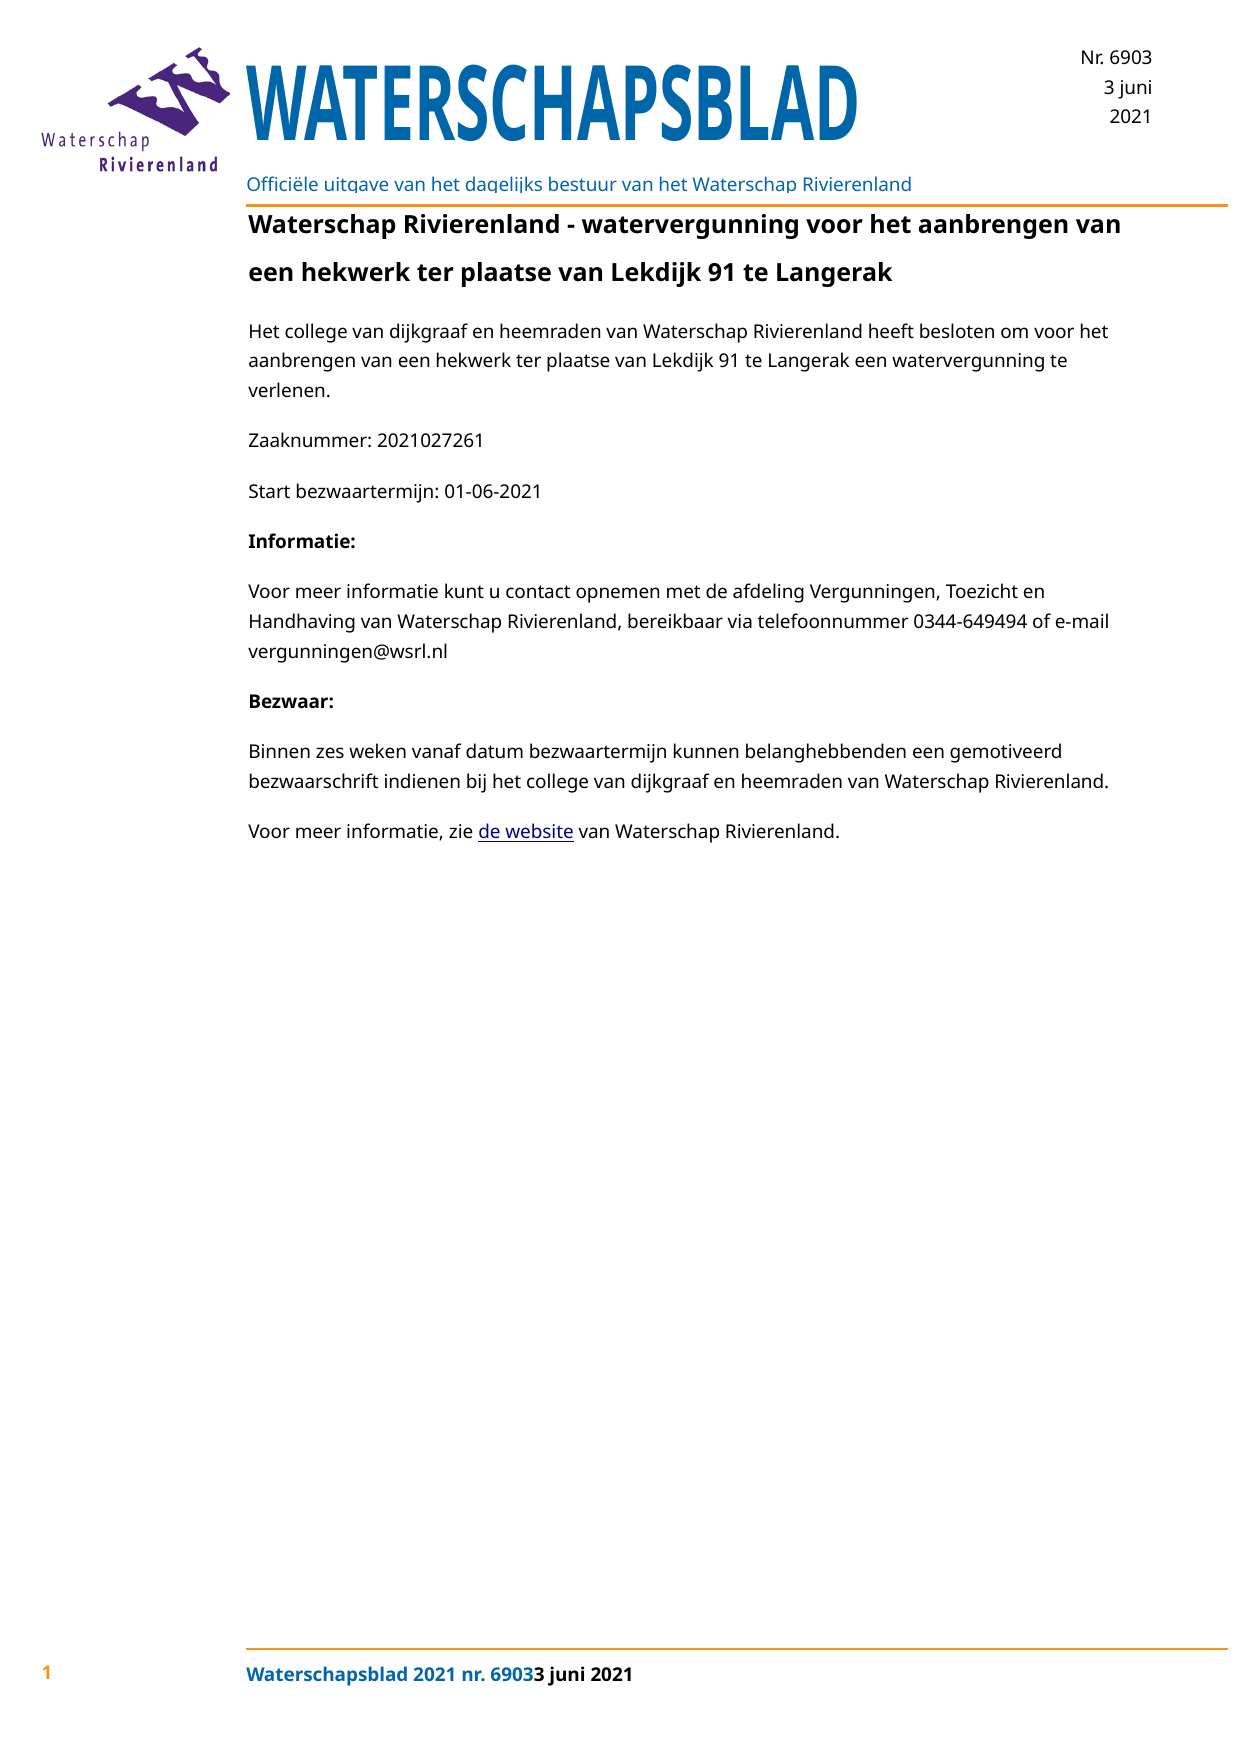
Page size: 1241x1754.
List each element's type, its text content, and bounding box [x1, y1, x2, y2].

text Binnen zes weken vanaf datum bezwaartermijn kunnen belanghebbenden een gemotiveerd bezwaarschrift indienen bij het college van dijkgraaf en heemraden van Waterschap Rivierenland. [248, 739, 1152, 794]
picture [41, 47, 231, 172]
text Voor meer informatie kunt u contact opnemen met de afdeling Vergunningen, Toezicht en Handhaving van Waterschap Rivierenland, bereikbaar via telefoonnummer 0344-649494 of e-mail vergunningen@wsrl.nl [248, 579, 1152, 664]
text Het college van dijkgraaf en heemraden van Waterschap Rivierenland heeft besloten om voor het aanbrengen van een hekwerk ter plaatse van Lekdijk 91 te Langerak een watervergunning te verlenen. [248, 318, 1152, 403]
text Start bezwaartermijn: 01-06-2021 [248, 478, 1152, 504]
text Zaaknummer: 2021027261 [248, 427, 1152, 453]
text Bezwaar: [248, 688, 1152, 714]
text Waterschap Rivierenland - watervergunning voor het aanbrengen van een hekwerk ter plaatse van Lekdijk 91 te Langerak [248, 207, 1152, 288]
text Voor meer informatie, zie de website van Waterschap Rivierenland. [248, 819, 1152, 844]
text Informatie: [248, 528, 1152, 554]
